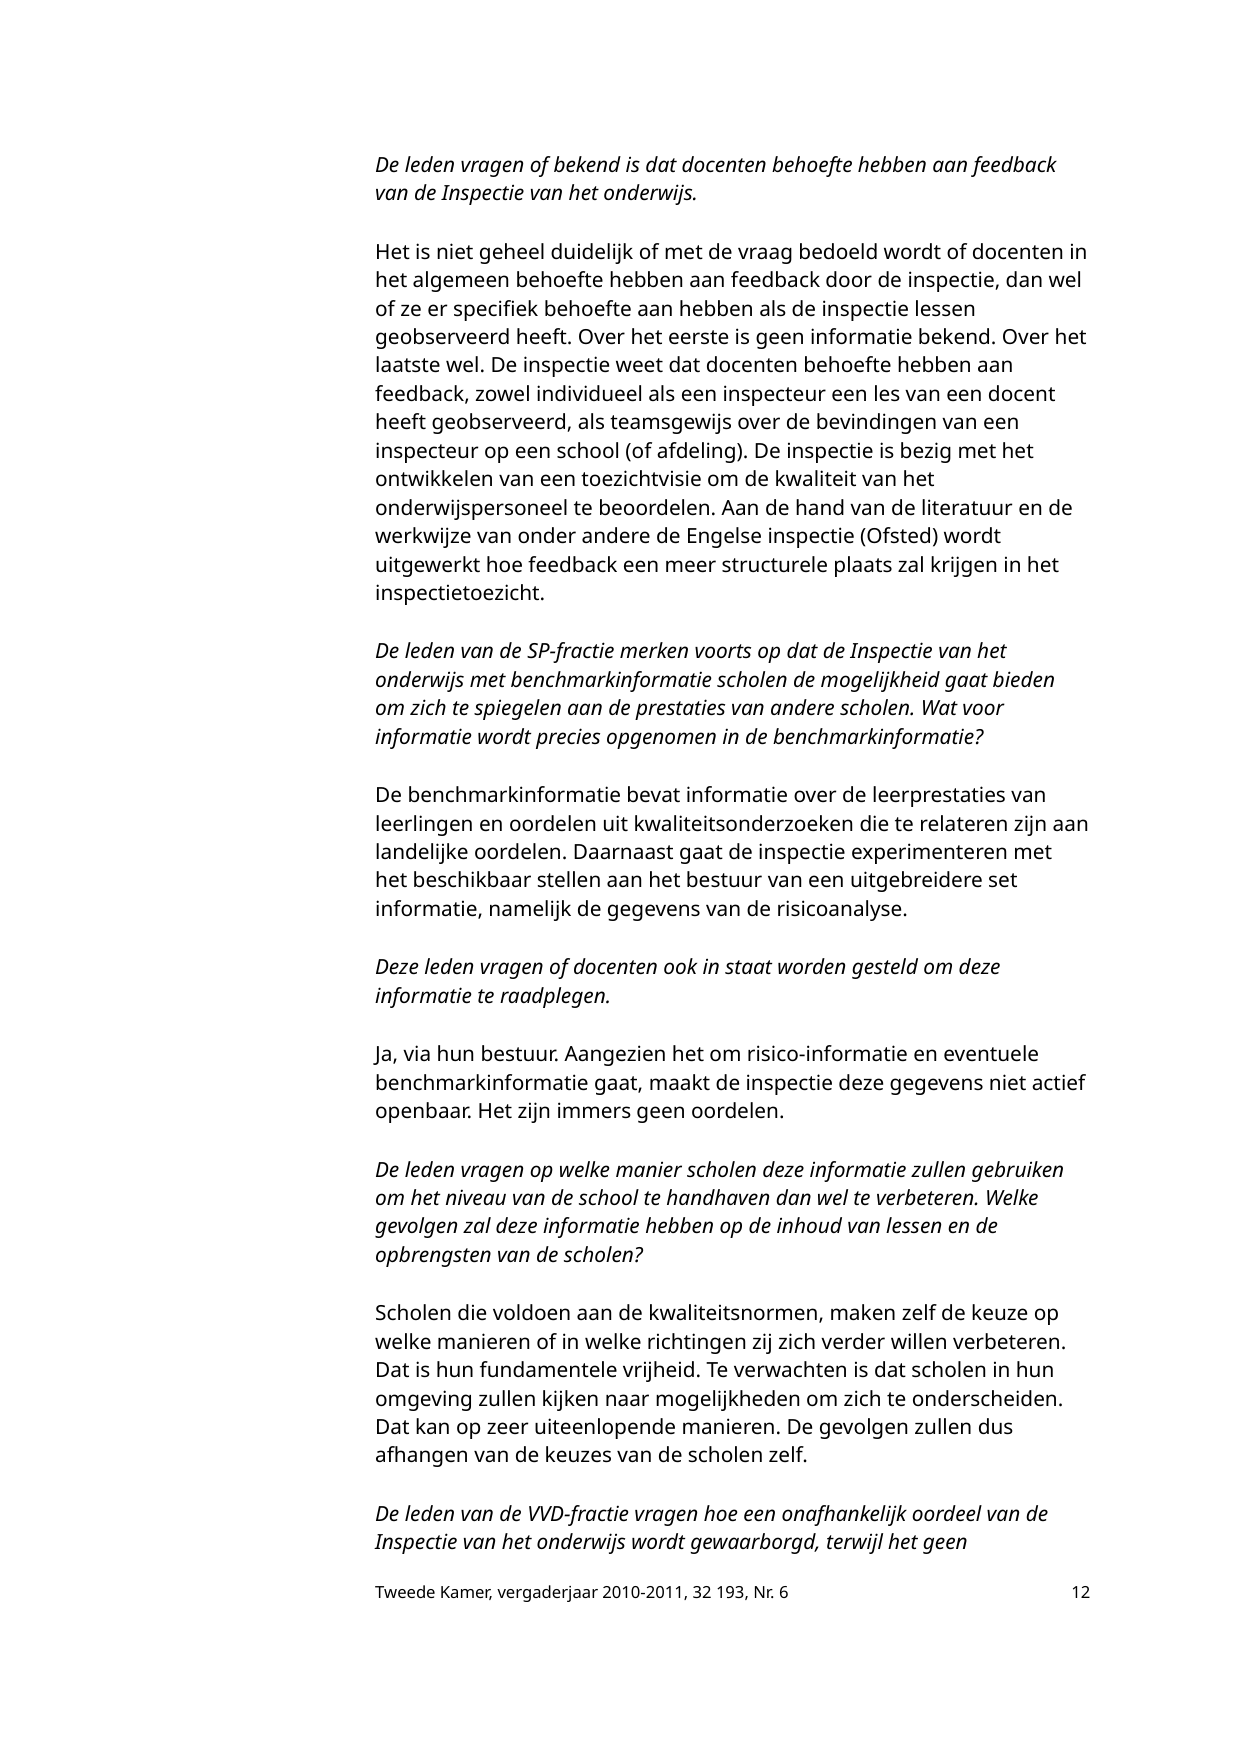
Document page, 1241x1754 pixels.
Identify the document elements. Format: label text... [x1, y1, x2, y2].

text De leden vragen of bekend is dat docenten behoefte hebben aan feedback van de Inspectie van het onderwijs. [375, 150, 1090, 207]
text Het is niet geheel duidelijk of met de vraag bedoeld wordt of docenten in het algemeen behoefte hebben aan feedback door de inspectie, dan wel of ze er specifiek behoefte aan hebben als de inspectie lessen geobserveerd heeft. Over het eerste is geen informatie bekend. Over het laatste wel. De inspectie weet dat docenten behoefte hebben aan feedback, zowel individueel als een inspecteur een les van een docent heeft geobserveerd, als teamsgewijs over de bevindingen van een inspecteur op een school (of afdeling). De inspectie is bezig met het ontwikkelen van een toezichtvisie om de kwaliteit van het onderwijspersoneel te beoordelen. Aan de hand van de literatuur en de werkwijze van onder andere de Engelse inspectie (Ofsted) wordt uitgewerkt hoe feedback een meer structurele plaats zal krijgen in het inspectietoezicht. [375, 237, 1090, 607]
text Scholen die voldoen aan de kwaliteitsnormen, maken zelf de keuze op welke manieren of in welke richtingen zij zich verder willen verbeteren. Dat is hun fundamentele vrijheid. Te verwachten is dat scholen in hun omgeving zullen kijken naar mogelijkheden om zich te onderscheiden. Dat kan op zeer uiteenlopende manieren. De gevolgen zullen dus afhangen van de keuzes van de scholen zelf. [375, 1298, 1090, 1469]
text De leden vragen op welke manier scholen deze informatie zullen gebruiken om het niveau van de school te handhaven dan wel te verbeteren. Welke gevolgen zal deze informatie hebben op de inhoud van lessen en de opbrengsten van de scholen? [375, 1155, 1090, 1268]
text Deze leden vragen of docenten ook in staat worden gesteld om deze informatie te raadplegen. [375, 952, 1090, 1009]
text De leden van de VVD-fractie vragen hoe een onafhankelijk oordeel van de Inspectie van het onderwijs wordt gewaarborgd, terwijl het geen [375, 1499, 1090, 1556]
text Ja, via hun bestuur. Aangezien het om risico-informatie en eventuele benchmarkinformatie gaat, maakt de inspectie deze gegevens niet actief openbaar. Het zijn immers geen oordelen. [375, 1039, 1090, 1125]
text De leden van de SP-fractie merken voorts op dat de Inspectie van het onderwijs met benchmarkinformatie scholen de mogelijkheid gaat bieden om zich te spiegelen aan de prestaties van andere scholen. Wat voor informatie wordt precies opgenomen in de benchmarkinformatie? [375, 637, 1090, 750]
text De benchmarkinformatie bevat informatie over de leerprestaties van leerlingen en oordelen uit kwaliteitsonderzoeken die te relateren zijn aan landelijke oordelen. Daarnaast gaat de inspectie experimenteren met het beschikbaar stellen aan het bestuur van een uitgebreidere set informatie, namelijk de gegevens van de risicoanalyse. [375, 780, 1090, 922]
